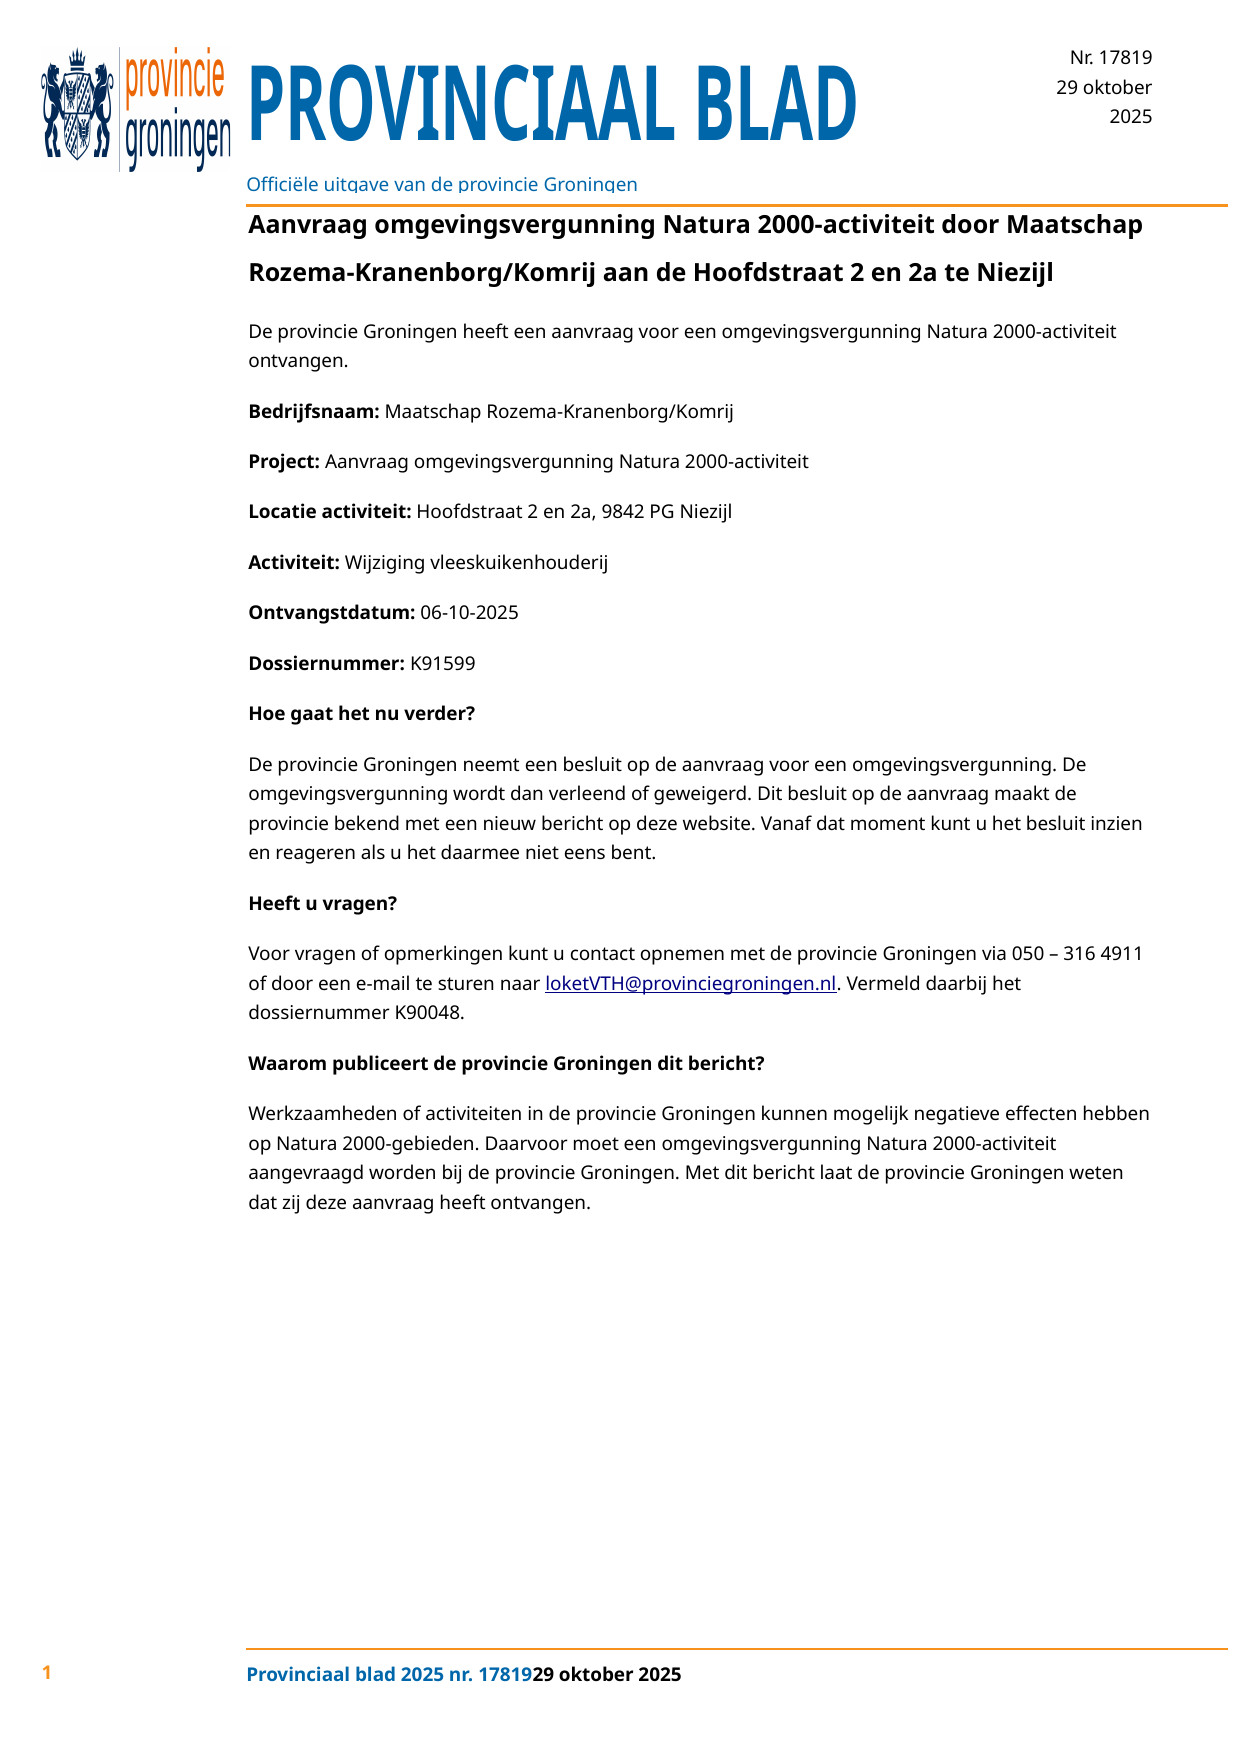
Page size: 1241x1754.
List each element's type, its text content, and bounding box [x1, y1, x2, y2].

text De provincie Groningen neemt een besluit op de aanvraag voor een omgevingsvergunning. De omgevingsvergunning wordt dan verleend of geweigerd. Dit besluit op de aanvraag maakt de provincie bekend met een nieuw bericht op deze website. Vanaf dat moment kunt u het besluit inzien en reageren als u het daarmee niet eens bent. [248, 751, 1152, 865]
text Werkzaamheden of activiteiten in de provincie Groningen kunnen mogelijk negatieve effecten hebben op Natura 2000-gebieden. Daarvoor moet een omgevingsvergunning Natura 2000-activiteit aangevraagd worden bij de provincie Groningen. Met dit bericht laat de provincie Groningen weten dat zij deze aanvraag heeft ontvangen. [248, 1100, 1152, 1215]
text Voor vragen of opmerkingen kunt u contact opnemen met de provincie Groningen via 050 – 316 4911 of door een e-mail te sturen naar loketVTH@provinciegroningen.nl. Vermeld daarbij het dossiernummer K90048. [248, 940, 1152, 1025]
text Activiteit: Wijziging vleeskuikenhouderij [248, 549, 1152, 575]
text De provincie Groningen heeft een aanvraag voor een omgevingsvergunning Natura 2000-activiteit ontvangen. [248, 318, 1152, 373]
text Locatie activiteit: Hoofdstraat 2 en 2a, 9842 PG Niezijl [248, 499, 1152, 524]
text Hoe gaat het nu verder? [248, 700, 1152, 726]
text Bedrijfsnaam: Maatschap Rozema-Kranenborg/Komrij [248, 398, 1152, 424]
text Heeft u vragen? [248, 890, 1152, 916]
text Aanvraag omgevingsvergunning Natura 2000-activiteit door Maatschap Rozema-Kranenborg/Komrij aan de Hoofdstraat 2 en 2a te Niezijl [248, 207, 1152, 288]
text Dossiernummer: K91599 [248, 650, 1152, 676]
text Project: Aanvraag omgevingsvergunning Natura 2000-activiteit [248, 448, 1152, 474]
text Ontvangstdatum: 06-10-2025 [248, 599, 1152, 625]
text Waarom publiceert de provincie Groningen dit bericht? [248, 1050, 1152, 1076]
picture [41, 47, 231, 172]
